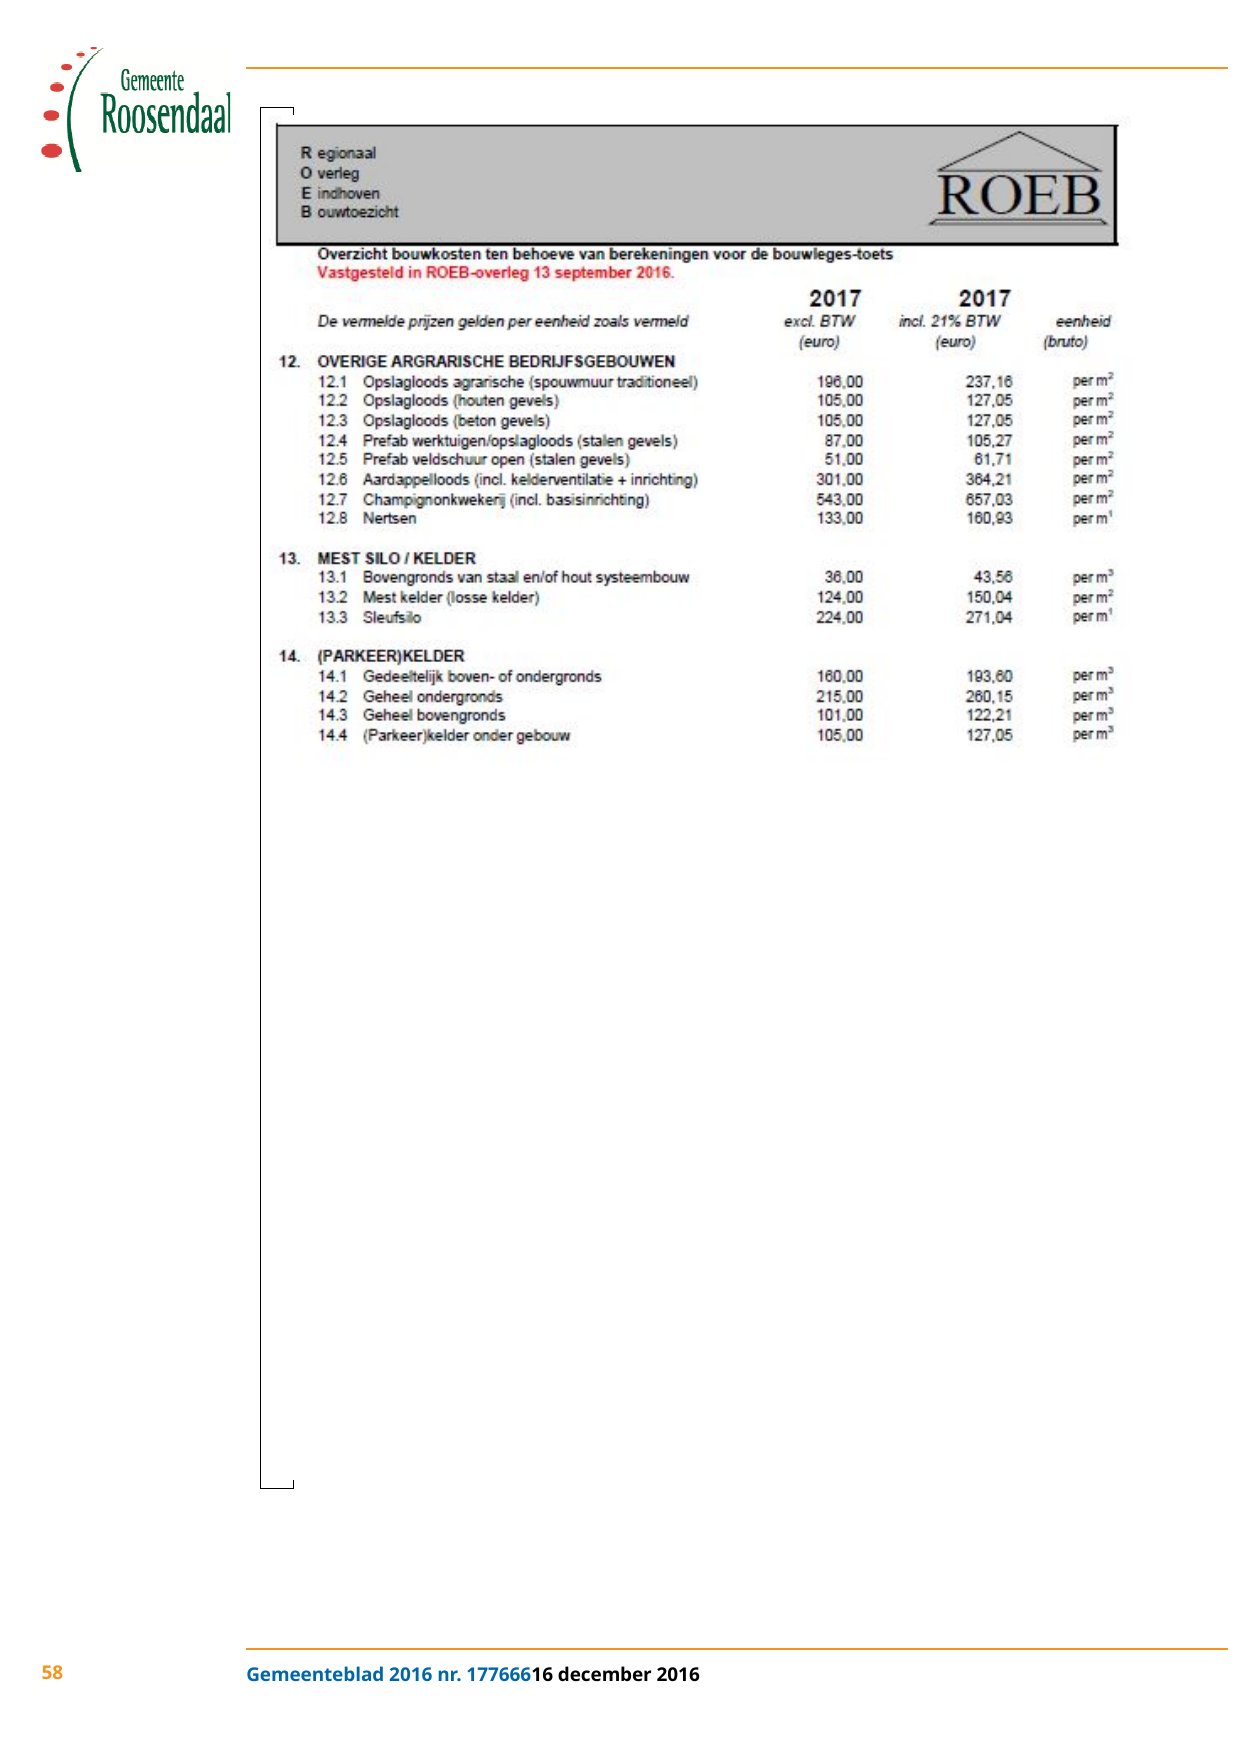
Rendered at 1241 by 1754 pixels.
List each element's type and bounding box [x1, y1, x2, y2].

picture [41, 47, 231, 172]
picture [268, 115, 1173, 1480]
